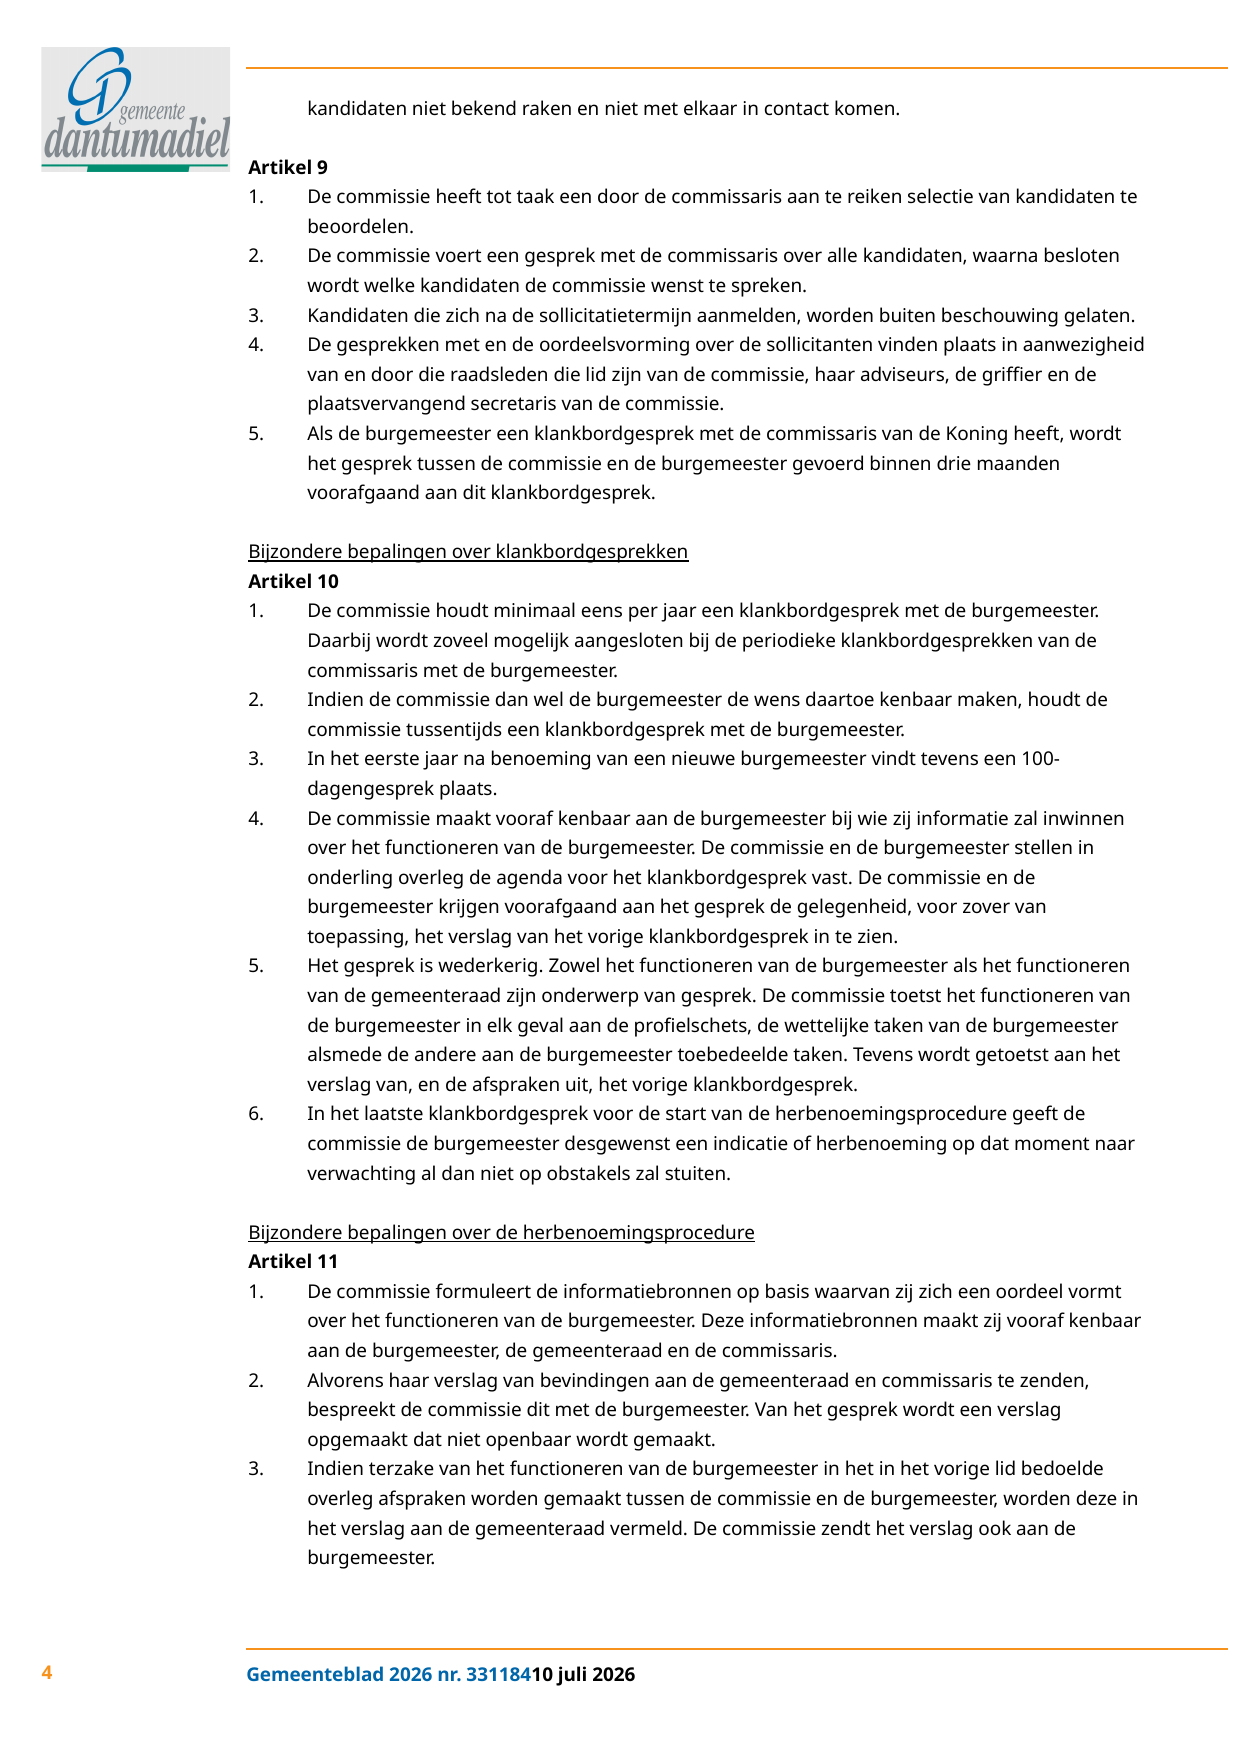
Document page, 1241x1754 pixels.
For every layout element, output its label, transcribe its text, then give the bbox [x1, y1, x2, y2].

list In het eerste jaar na benoeming van een nieuwe burgemeester vindt tevens een 100-dagengesprek plaats. [248, 746, 1152, 801]
list Als de burgemeester een klankbordgesprek met de commissaris van de Koning heeft, wordt het gesprek tussen de commissie en de burgemeester gevoerd binnen drie maanden voorafgaand aan dit klankbordgesprek. [248, 420, 1152, 505]
list De commissie formuleert de informatiebronnen op basis waarvan zij zich een oordeel vormt over het functioneren van de burgemeester. Deze informatiebronnen maakt zij vooraf kenbaar aan de burgemeester, de gemeenteraad en de commissaris. [248, 1278, 1152, 1363]
list Alvorens haar verslag van bevindingen aan de gemeenteraad en commissaris te zenden, bespreekt de commissie dit met de burgemeester. Van het gesprek wordt een verslag opgemaakt dat niet openbaar wordt gemaakt. [248, 1367, 1152, 1452]
list In het laatste klankbordgesprek voor de start van de herbenoemingsprocedure geeft de commissie de burgemeester desgewenst een indicatie of herbenoeming op dat moment naar verwachting al dan niet op obstakels zal stuiten. [248, 1101, 1152, 1186]
list Indien de commissie dan wel de burgemeester de wens daartoe kenbaar maken, houdt de commissie tussentijds een klankbordgesprek met de burgemeester. [248, 686, 1152, 742]
text Artikel 9 [248, 154, 1152, 180]
list De commissie heeft tot taak een door de commissaris aan te reiken selectie van kandidaten te beoordelen. [248, 183, 1152, 239]
text Artikel 11 [248, 1248, 1152, 1274]
text Bijzondere bepalingen over klankbordgesprekken [248, 538, 1152, 564]
list kandidaten niet bekend raken en niet met elkaar in contact komen. [248, 95, 1152, 121]
list De commissie maakt vooraf kenbaar aan de burgemeester bij wie zij informatie zal inwinnen over het functioneren van de burgemeester. De commissie en de burgemeester stellen in onderling overleg de agenda voor het klankbordgesprek vast. De commissie en de burgemeester krijgen voorafgaand aan het gesprek de gelegenheid, voor zover van toepassing, het verslag van het vorige klankbordgesprek in te zien. [248, 805, 1152, 949]
picture [41, 47, 231, 172]
list De commissie houdt minimaal eens per jaar een klankbordgesprek met de burgemeester. Daarbij wordt zoveel mogelijk aangesloten bij de periodieke klankbordgesprekken van de commissaris met de burgemeester. [248, 598, 1152, 683]
text Bijzondere bepalingen over de herbenoemingsprocedure [248, 1219, 1152, 1245]
list Kandidaten die zich na de sollicitatietermijn aanmelden, worden buiten beschouwing gelaten. [248, 302, 1152, 328]
list Indien terzake van het functioneren van de burgemeester in het in het vorige lid bedoelde overleg afspraken worden gemaakt tussen de commissie en de burgemeester, worden deze in het verslag aan de gemeenteraad vermeld. De commissie zendt het verslag ook aan de burgemeester. [248, 1456, 1152, 1570]
list De commissie voert een gesprek met de commissaris over alle kandidaten, waarna besloten wordt welke kandidaten de commissie wenst te spreken. [248, 243, 1152, 298]
list Het gesprek is wederkerig. Zowel het functioneren van de burgemeester als het functioneren van de gemeenteraad zijn onderwerp van gesprek. De commissie toetst het functioneren van de burgemeester in elk geval aan de profielschets, de wettelijke taken van de burgemeester alsmede de andere aan de burgemeester toebedeelde taken. Tevens wordt getoetst aan het verslag van, en de afspraken uit, het vorige klankbordgesprek. [248, 953, 1152, 1097]
list De gesprekken met en de oordeelsvorming over de sollicitanten vinden plaats in aanwezigheid van en door die raadsleden die lid zijn van de commissie, haar adviseurs, de griffier en de plaatsvervangend secretaris van de commissie. [248, 331, 1152, 416]
text Artikel 10 [248, 568, 1152, 594]
